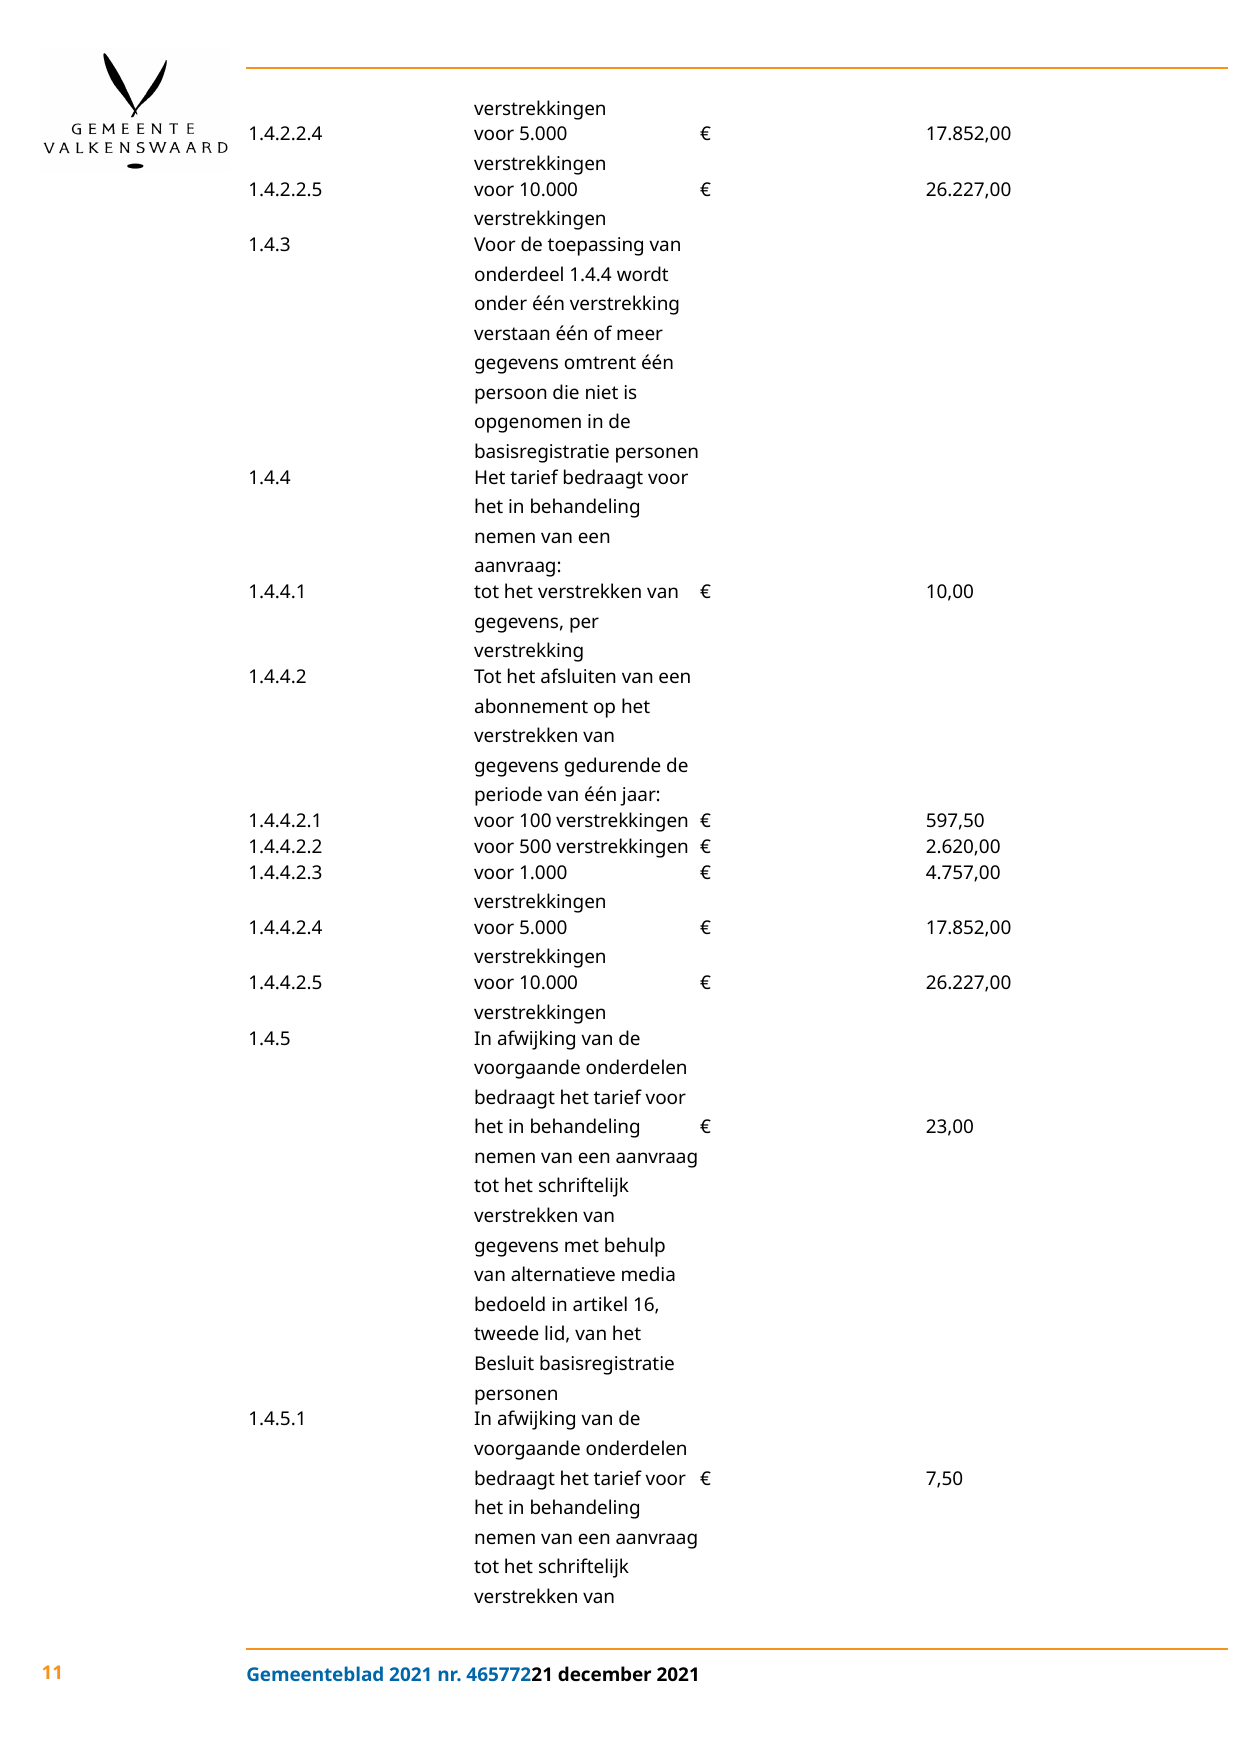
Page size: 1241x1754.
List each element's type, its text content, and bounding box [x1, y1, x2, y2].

table_cell € [700, 833, 926, 859]
table_cell € [700, 970, 926, 1025]
picture [41, 47, 231, 172]
table_cell 1.4.4.2 [248, 663, 474, 807]
table_cell [700, 464, 926, 578]
table_cell voor 1.000 verstrekkingen [474, 859, 700, 914]
table_cell 1.4.2.2.5 [248, 176, 474, 231]
table_cell [700, 663, 926, 807]
table_cell € [700, 176, 926, 231]
table_cell [926, 663, 1152, 807]
table_cell 17.852,00 [926, 121, 1152, 176]
table_cell voor 10.000 verstrekkingen [474, 176, 700, 231]
table_cell 2.620,00 [926, 833, 1152, 859]
table_cell € [700, 579, 926, 663]
table_cell 1.4.3 [248, 231, 474, 464]
table_cell € [700, 1025, 926, 1406]
table_cell voor 100 verstrekkingen [474, 808, 700, 833]
table_cell 1.4.4.1 [248, 579, 474, 663]
table_cell 1.4.2.2.4 [248, 121, 474, 176]
table_cell [926, 95, 1152, 121]
table_cell € [700, 808, 926, 833]
table_cell voor 500 verstrekkingen [474, 833, 700, 859]
table_cell verstrekkingen [474, 95, 700, 121]
table_cell tot het verstrekken van gegevens, per verstrekking [474, 579, 700, 663]
table_cell 1.4.4.2.4 [248, 914, 474, 969]
table_cell Voor de toepassing van onderdeel 1.4.4 wordt onder één verstrekking verstaan één of meer gegevens omtrent één persoon die niet is opgenomen in de basisregistratie personen [474, 231, 700, 464]
table_cell [926, 464, 1152, 578]
table_cell 1.4.4 [248, 464, 474, 578]
table_cell 23,00 [926, 1025, 1152, 1406]
table_cell [700, 95, 926, 121]
table_cell € [700, 1406, 926, 1609]
table_cell 1.4.4.2.5 [248, 970, 474, 1025]
table_cell voor 5.000 verstrekkingen [474, 121, 700, 176]
table_cell Het tarief bedraagt voor het in behandeling nemen van een aanvraag: [474, 464, 700, 578]
table_cell 7,50 [926, 1406, 1152, 1609]
table_cell € [700, 914, 926, 969]
table_cell voor 10.000 verstrekkingen [474, 970, 700, 1025]
table_cell 26.227,00 [926, 970, 1152, 1025]
table_cell 17.852,00 [926, 914, 1152, 969]
table_cell € [700, 121, 926, 176]
table_cell voor 5.000 verstrekkingen [474, 914, 700, 969]
table_cell 597,50 [926, 808, 1152, 833]
table_cell 1.4.4.2.3 [248, 859, 474, 914]
table_cell [248, 95, 474, 121]
table_cell € [700, 859, 926, 914]
table_cell [926, 231, 1152, 464]
table_cell 10,00 [926, 579, 1152, 663]
table_cell [700, 231, 926, 464]
table_cell 4.757,00 [926, 859, 1152, 914]
table_cell 1.4.4.2.2 [248, 833, 474, 859]
table_cell 26.227,00 [926, 176, 1152, 231]
table_cell 1.4.5.1 [248, 1406, 474, 1609]
table_cell Tot het afsluiten van een abonnement op het verstrekken van gegevens gedurende de periode van één jaar: [474, 663, 700, 807]
table_cell In afwijking van de voorgaande onderdelen bedraagt het tarief voor het in behandeling nemen van een aanvraag tot het schriftelijk verstrekken van [474, 1406, 700, 1609]
table_cell 1.4.4.2.1 [248, 808, 474, 833]
table_cell In afwijking van de voorgaande onderdelen bedraagt het tarief voor het in behandeling nemen van een aanvraag tot het schriftelijk verstrekken van gegevens met behulp van alternatieve media bedoeld in artikel 16, tweede lid, van het Besluit basisregistratie personen [474, 1025, 700, 1406]
table_cell 1.4.5 [248, 1025, 474, 1406]
